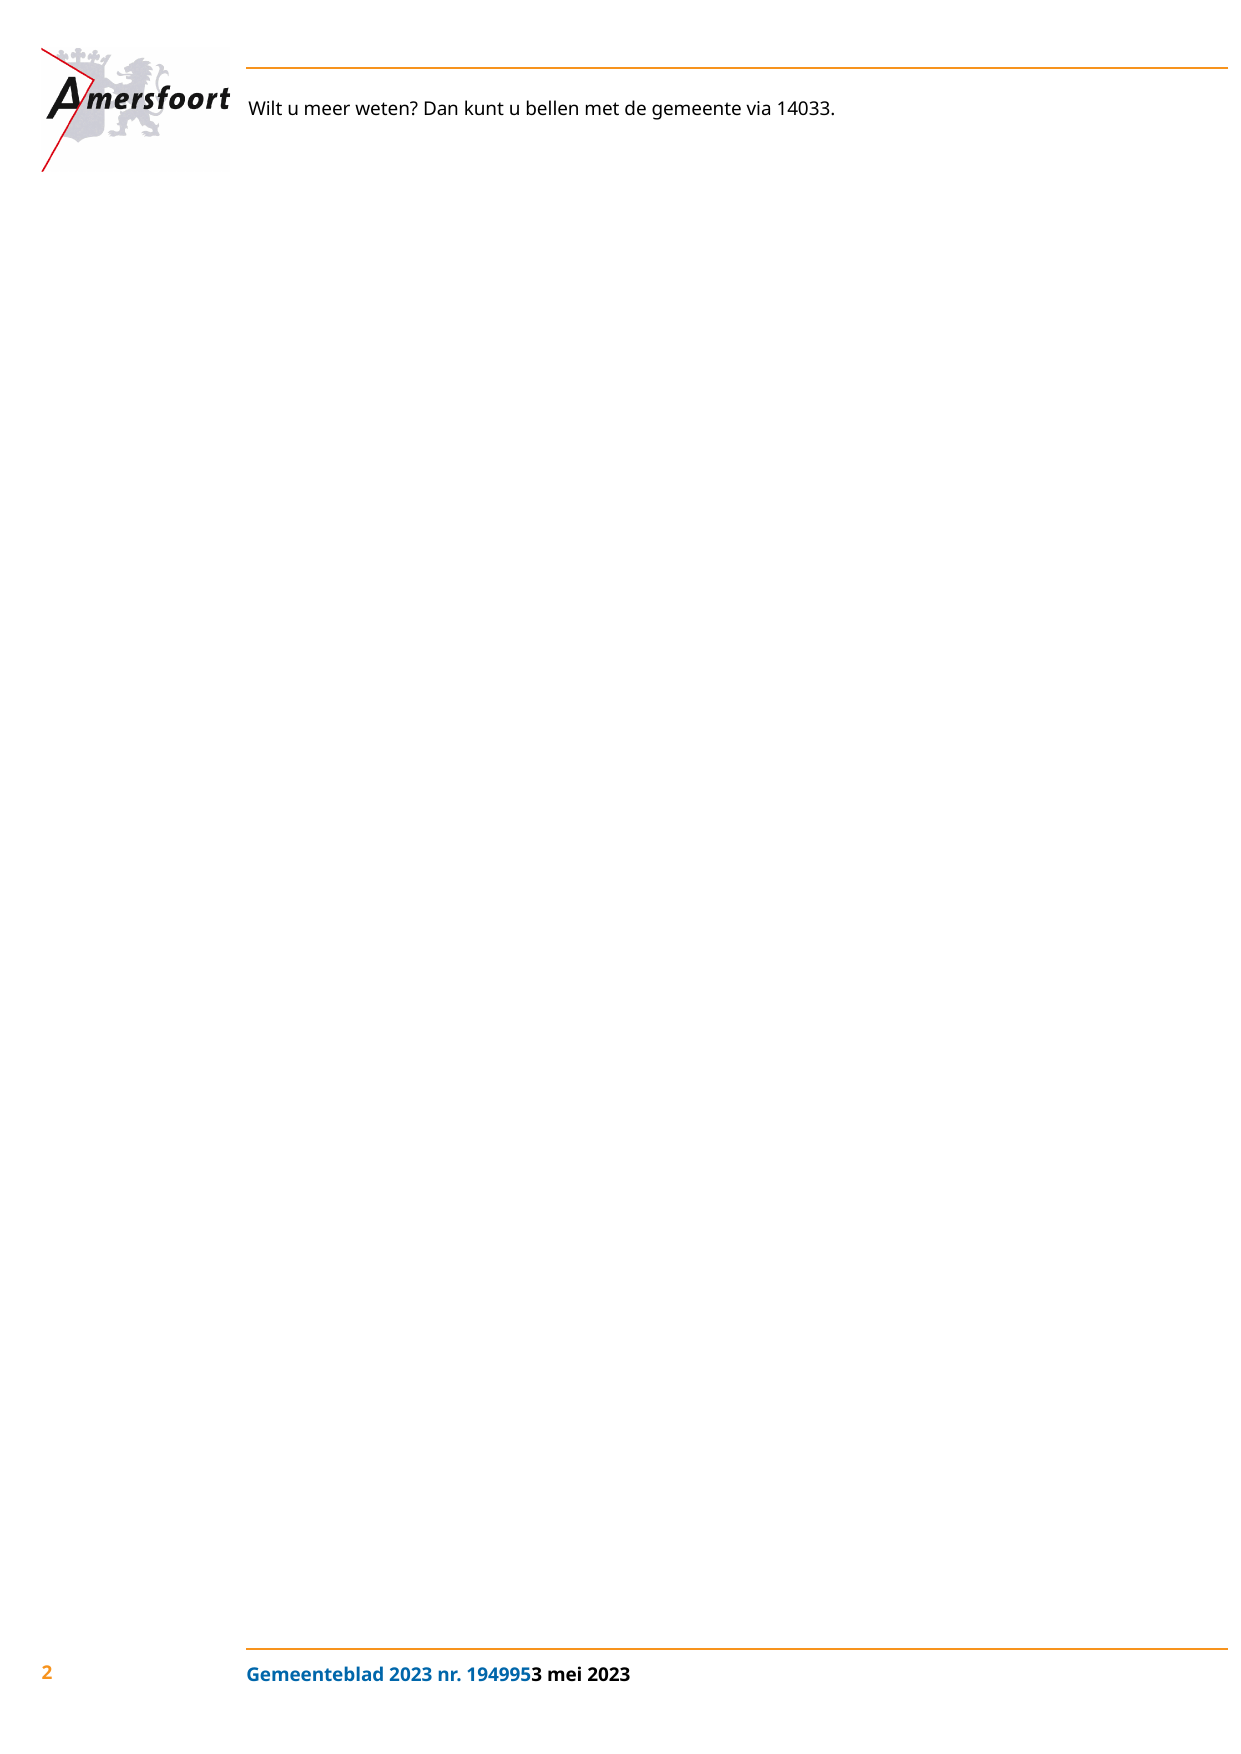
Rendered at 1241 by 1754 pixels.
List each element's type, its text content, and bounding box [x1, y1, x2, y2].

picture [41, 47, 231, 172]
text Wilt u meer weten? Dan kunt u bellen met de gemeente via 14033. [248, 95, 1152, 121]
